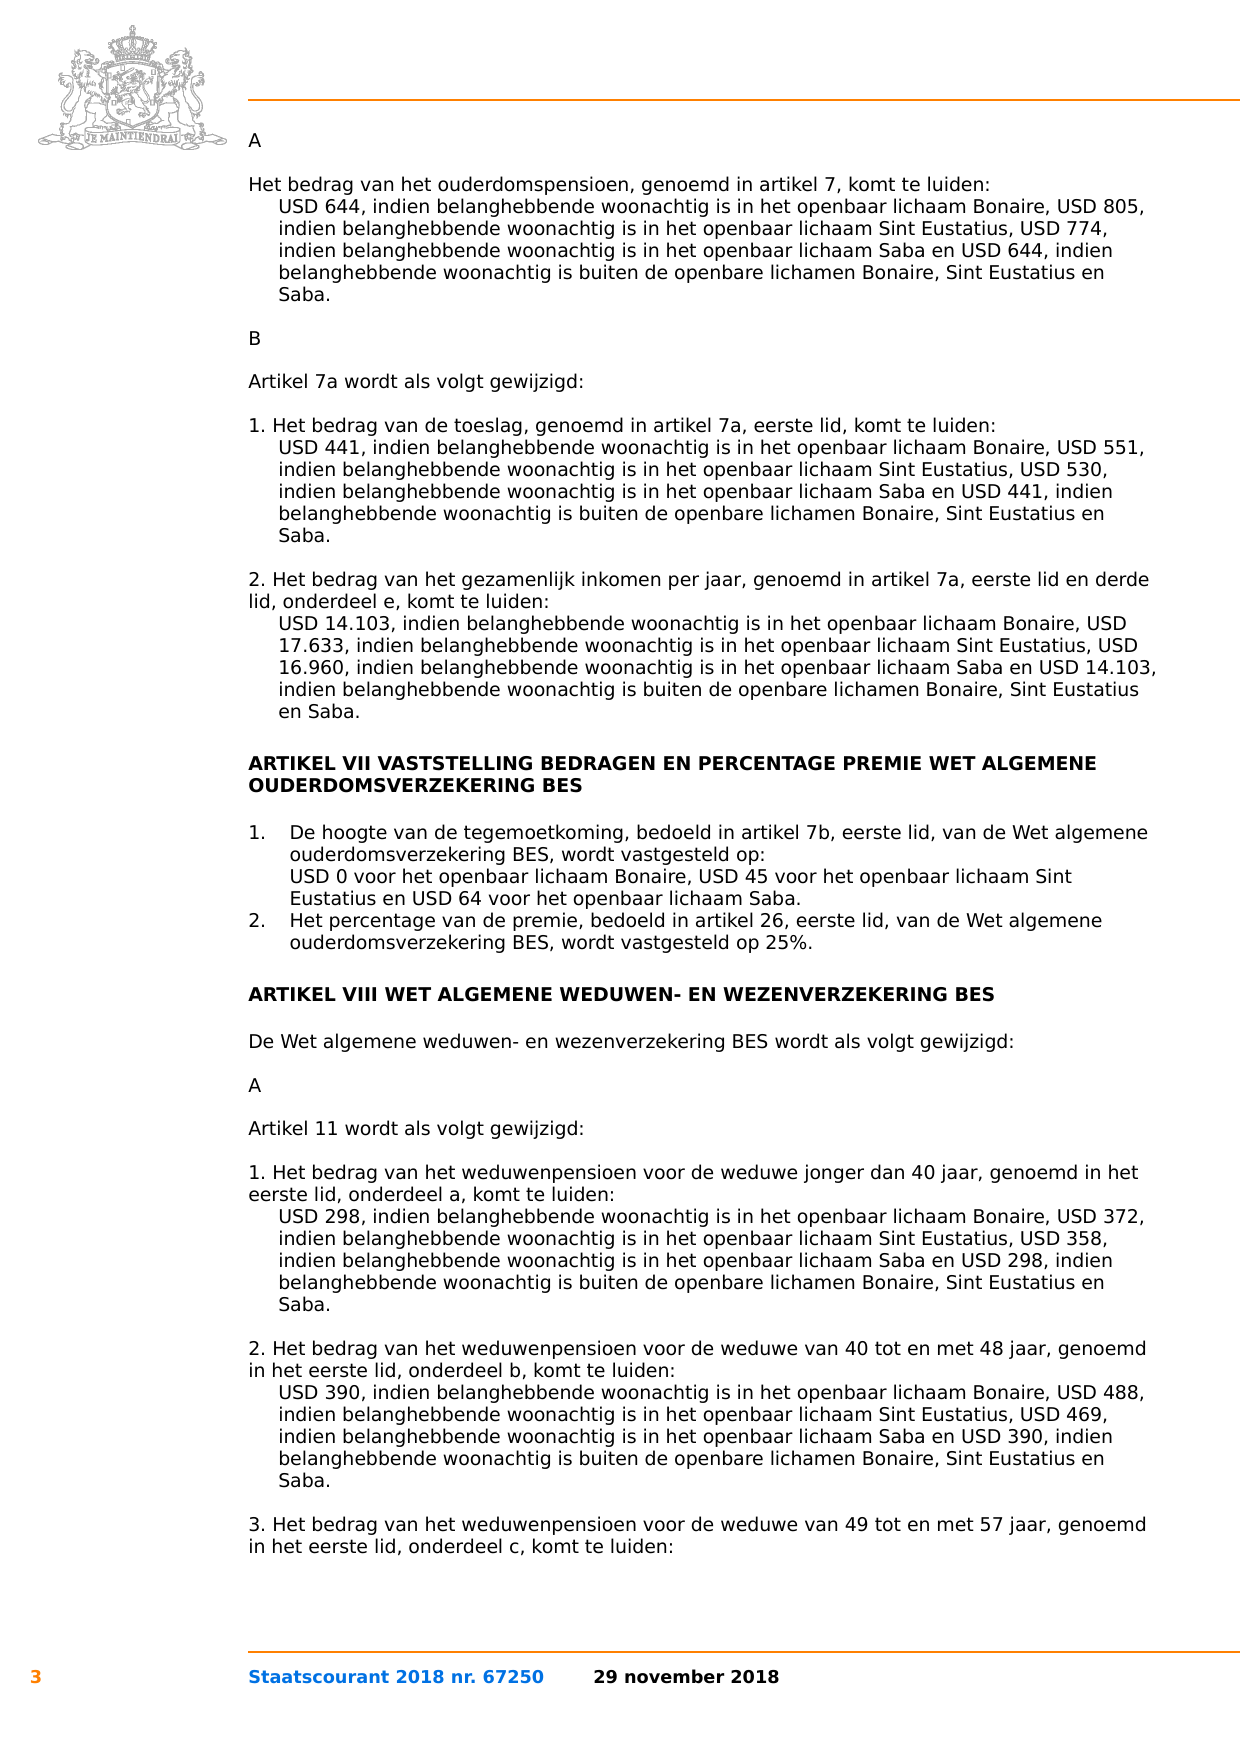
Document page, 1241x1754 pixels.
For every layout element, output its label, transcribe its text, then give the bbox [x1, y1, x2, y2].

subtitle ARTIKEL VII VASTSTELLING BEDRAGEN EN PERCENTAGE PREMIE WET ALGEMENE OUDERDOMSVERZEKERING BES [248, 753, 1163, 797]
text 2. Het bedrag van het weduwenpensioen voor de weduwe van 40 tot en met 48 jaar, genoemd in het eerste lid, onderdeel b, komt te luiden: [248, 1338, 1163, 1382]
text 1. Het bedrag van het weduwenpensioen voor de weduwe jonger dan 40 jaar, genoemd in het eerste lid, onderdeel a, komt te luiden: [248, 1162, 1163, 1206]
text 3. Het bedrag van het weduwenpensioen voor de weduwe van 49 tot en met 57 jaar, genoemd in het eerste lid, onderdeel c, komt te luiden: [248, 1514, 1163, 1558]
text B [248, 327, 1163, 349]
text USD 644, indien belanghebbende woonachtig is in het openbaar lichaam Bonaire, USD 805, indien belanghebbende woonachtig is in het openbaar lichaam Sint Eustatius, USD 774, indien belanghebbende woonachtig is in het openbaar lichaam Saba en USD 644, indien belanghebbende woonachtig is buiten de openbare lichamen Bonaire, Sint Eustatius en Saba. [278, 196, 1163, 306]
text USD 441, indien belanghebbende woonachtig is in het openbaar lichaam Bonaire, USD 551, indien belanghebbende woonachtig is in het openbaar lichaam Sint Eustatius, USD 530, indien belanghebbende woonachtig is in het openbaar lichaam Saba en USD 441, indien belanghebbende woonachtig is buiten de openbare lichamen Bonaire, Sint Eustatius en Saba. [278, 437, 1163, 547]
text USD 298, indien belanghebbende woonachtig is in het openbaar lichaam Bonaire, USD 372, indien belanghebbende woonachtig is in het openbaar lichaam Sint Eustatius, USD 358, indien belanghebbende woonachtig is in het openbaar lichaam Saba en USD 298, indien belanghebbende woonachtig is buiten de openbare lichamen Bonaire, Sint Eustatius en Saba. [278, 1206, 1163, 1316]
text USD 0 voor het openbaar lichaam Bonaire, USD 45 voor het openbaar lichaam Sint Eustatius en USD 64 voor het openbaar lichaam Saba. [289, 866, 1163, 910]
text Artikel 11 wordt als volgt gewijzigd: [248, 1118, 1163, 1140]
text 2. Het percentage van de premie, bedoeld in artikel 26, eerste lid, van de Wet algemene ouderdomsverzekering BES, wordt vastgesteld op 25%. [248, 910, 1163, 954]
text 1. De hoogte van de tegemoetkoming, bedoeld in artikel 7b, eerste lid, van de Wet algemene ouderdomsverzekering BES, wordt vastgesteld op: [248, 822, 1163, 866]
picture [38, 25, 227, 150]
text A [248, 130, 1163, 152]
text USD 14.103, indien belanghebbende woonachtig is in het openbaar lichaam Bonaire, USD 17.633, indien belanghebbende woonachtig is in het openbaar lichaam Sint Eustatius, USD 16.960, indien belanghebbende woonachtig is in het openbaar lichaam Saba en USD 14.103, indien belanghebbende woonachtig is buiten de openbare lichamen Bonaire, Sint Eustatius en Saba. [278, 613, 1163, 723]
text A [248, 1074, 1163, 1096]
text 2. Het bedrag van het gezamenlijk inkomen per jaar, genoemd in artikel 7a, eerste lid en derde lid, onderdeel e, komt te luiden: [248, 569, 1163, 613]
text USD 390, indien belanghebbende woonachtig is in het openbaar lichaam Bonaire, USD 488, indien belanghebbende woonachtig is in het openbaar lichaam Sint Eustatius, USD 469, indien belanghebbende woonachtig is in het openbaar lichaam Saba en USD 390, indien belanghebbende woonachtig is buiten de openbare lichamen Bonaire, Sint Eustatius en Saba. [278, 1382, 1163, 1492]
text 1. Het bedrag van de toeslag, genoemd in artikel 7a, eerste lid, komt te luiden: [248, 415, 1163, 437]
text Artikel 7a wordt als volgt gewijzigd: [248, 371, 1163, 393]
text De Wet algemene weduwen- en wezenverzekering BES wordt als volgt gewijzigd: [248, 1031, 1163, 1053]
text Het bedrag van het ouderdomspensioen, genoemd in artikel 7, komt te luiden: [248, 174, 1163, 196]
subtitle ARTIKEL VIII WET ALGEMENE WEDUWEN- EN WEZENVERZEKERING BES [248, 984, 1163, 1006]
